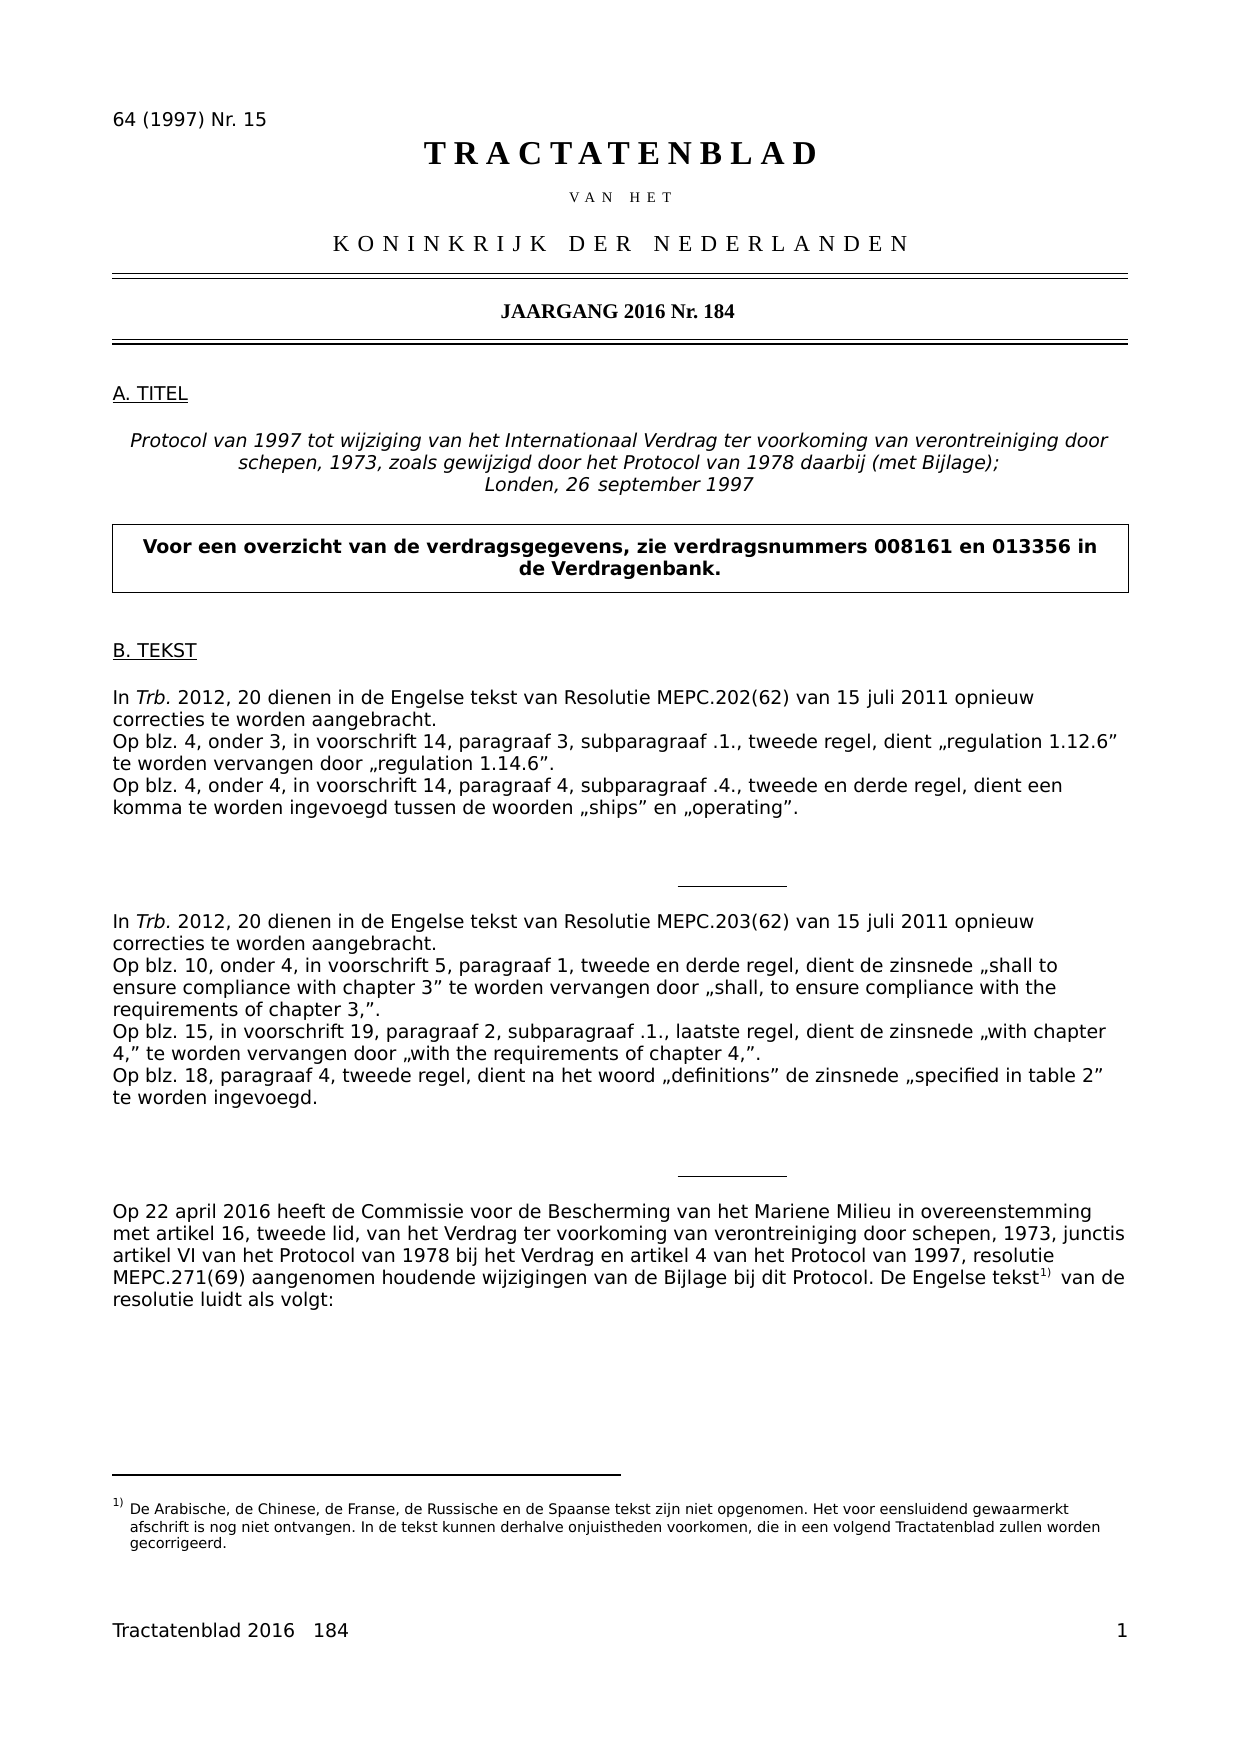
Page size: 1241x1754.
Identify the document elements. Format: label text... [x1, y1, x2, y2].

text TRACTATENBLAD [112, 133, 1128, 172]
text In Trb. 2012, 20 dienen in de Engelse tekst van Resolutie MEPC.202(62) van 15 juli 2011 opnieuw correcties te worden aangebracht. [112, 687, 1128, 731]
text In Trb. 2012, 20 dienen in de Engelse tekst van Resolutie MEPC.203(62) van 15 juli 2011 opnieuw correcties te worden aangebracht. [112, 911, 1128, 955]
text Op blz. 4, onder 3, in voorschrift 14, paragraaf 3, subparagraaf .1., tweede regel, dient „regulation 1.12.6” te worden vervangen door „regulation 1.14.6”. [112, 731, 1128, 775]
text VAN HET [112, 189, 1128, 206]
text Protocol van 1997 tot wijziging van het Internationaal Verdrag ter voorkoming van verontreiniging door schepen, 1973, zoals gewijzigd door het Protocol van 1978 daarbij (met Bijlage); [112, 430, 1128, 474]
text Op blz. 15, in voorschrift 19, paragraaf 2, subparagraaf .1., laatste regel, dient de zinsnede „with chapter 4,” te worden vervangen door „with the requirements of chapter 4,”. [112, 1021, 1128, 1065]
text KONINKRIJK DER NEDERLANDEN [112, 229, 1128, 256]
text Londen, 26 september 1997 [112, 474, 1128, 496]
subtitle B. TEKST [112, 640, 1128, 662]
text Op blz. 18, paragraaf 4, tweede regel, dient na het woord „definitions” de zinsnede „specified in table 2” te worden ingevoegd. [112, 1065, 1128, 1109]
text Op blz. 10, onder 4, in voorschrift 5, paragraaf 1, tweede en derde regel, dient de zinsnede „shall to ensure compliance with chapter 3” te worden vervangen door „shall, to ensure compliance with the requirements of chapter 3,”. [112, 955, 1128, 1021]
subtitle A. TITEL [112, 383, 1128, 405]
text Op 22 april 2016 heeft de Commissie voor de Bescherming van het Mariene Milieu in overeenstemming met artikel 16, tweede lid, van het Verdrag ter voorkoming van verontreiniging door schepen, 1973, junctis artikel VI van het Protocol van 1978 bij het Verdrag en artikel 4 van het Protocol van 1997, resolutie MEPC.271(69) aangenomen houdende wijzigingen van de Bijlage bij dit Protocol. De Engelse tekst van de resolutie luidt als volgt: [112, 1201, 1128, 1311]
text JAARGANG 2016 Nr. 184 [112, 299, 1128, 323]
text 64 (1997) Nr. 15 [112, 109, 1128, 131]
text De Arabische, de Chinese, de Franse, de Russische en de Spaanse tekst zijn niet opgenomen. Het voor eensluidend gewaarmerkt afschrift is nog niet ontvangen. In de tekst kunnen derhalve onjuistheden voorkomen, die in een volgend Tractatenblad zullen worden gecorrigeerd. [112, 1496, 1128, 1552]
text Op blz. 4, onder 4, in voorschrift 14, paragraaf 4, subparagraaf .4., tweede en derde regel, dient een komma te worden ingevoegd tussen de woorden „ships” en „operating”. [112, 775, 1128, 819]
